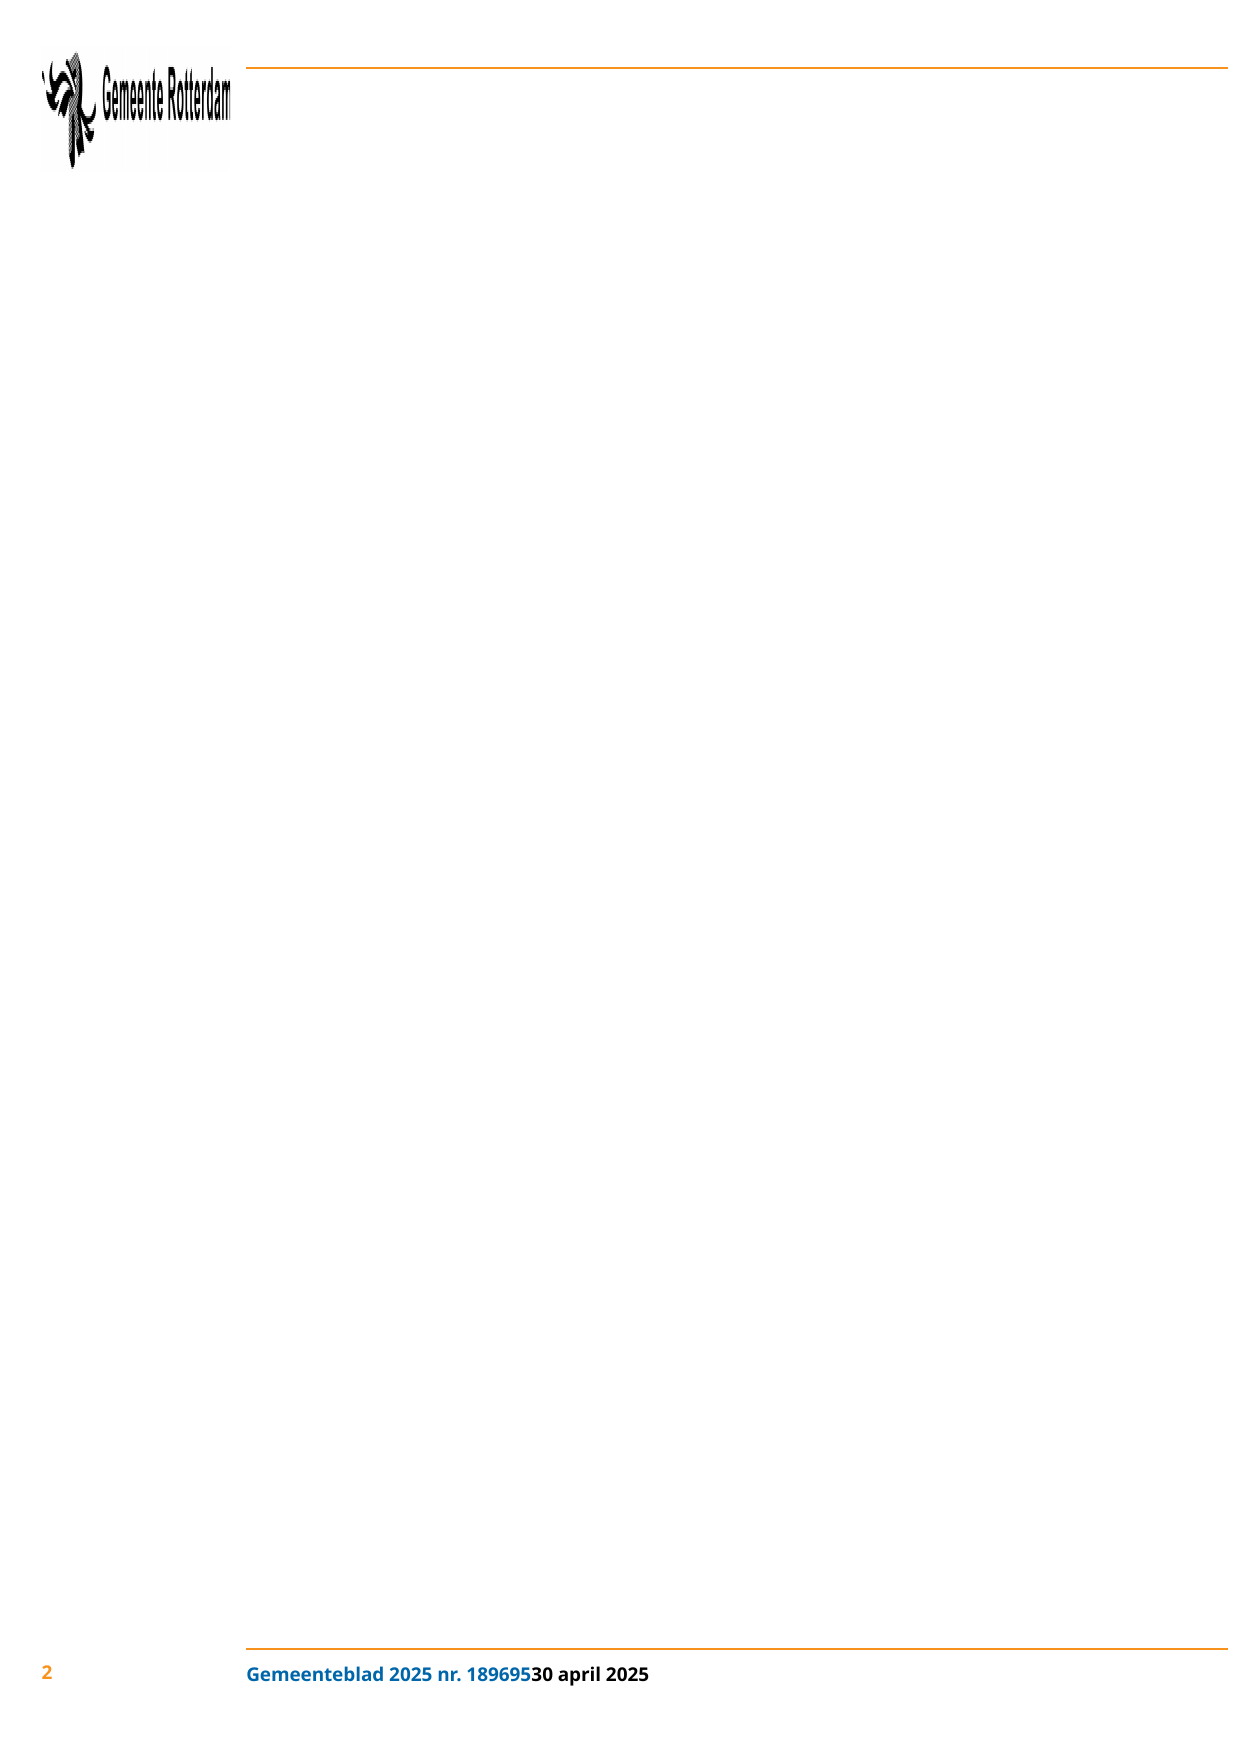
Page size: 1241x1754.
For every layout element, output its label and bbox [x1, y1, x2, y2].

picture [41, 47, 231, 172]
